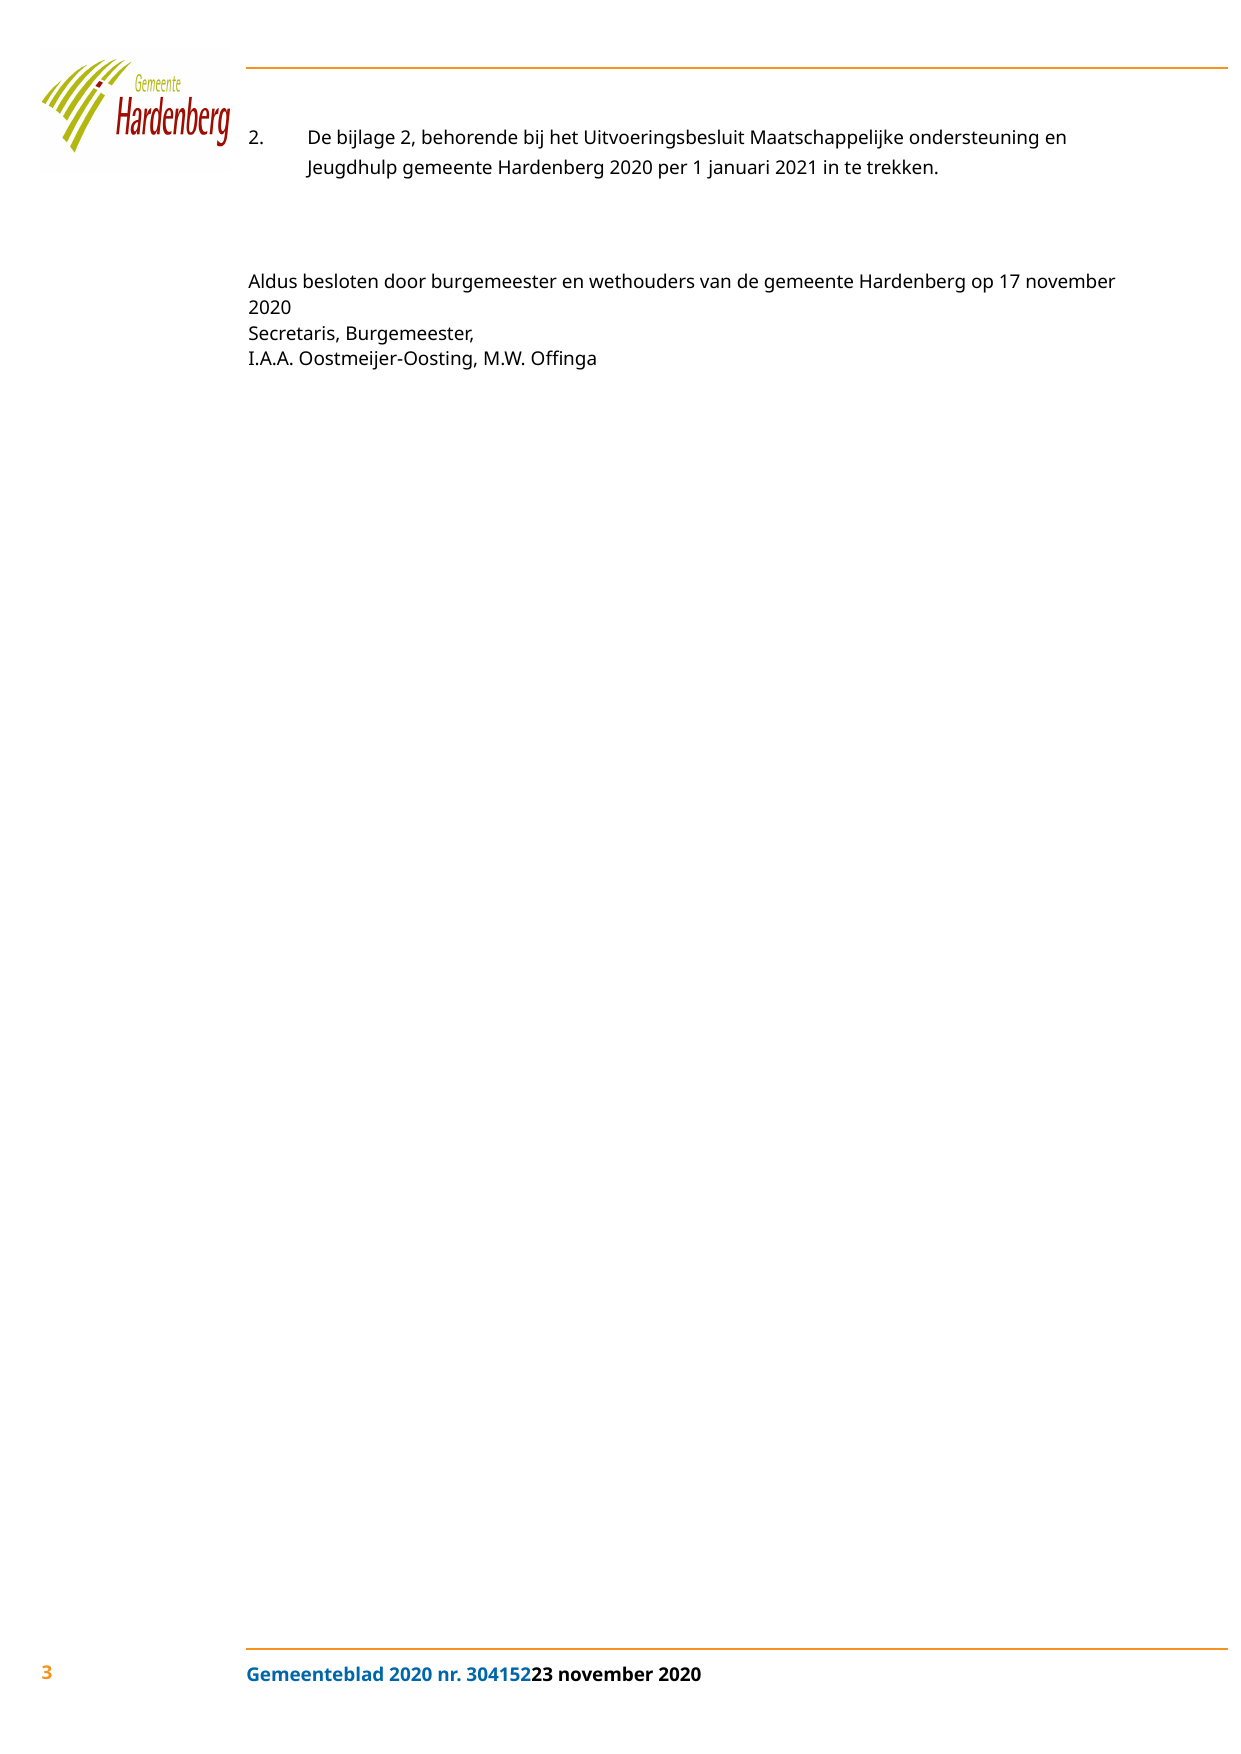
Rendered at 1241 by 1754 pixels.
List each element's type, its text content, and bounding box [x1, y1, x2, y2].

text Aldus besloten door burgemeester en wethouders van de gemeente Hardenberg op 17 november 2020 [248, 268, 1152, 320]
list De bijlage 2, behorende bij het Uitvoeringsbesluit Maatschappelijke ondersteuning en Jeugdhulp gemeente Hardenberg 2020 per 1 januari 2021 in te trekken. [248, 124, 1152, 180]
picture [41, 47, 231, 172]
text Secretaris, Burgemeester, [248, 320, 1152, 346]
text I.A.A. Oostmeijer-Oosting, M.W. Offinga [248, 346, 1152, 371]
